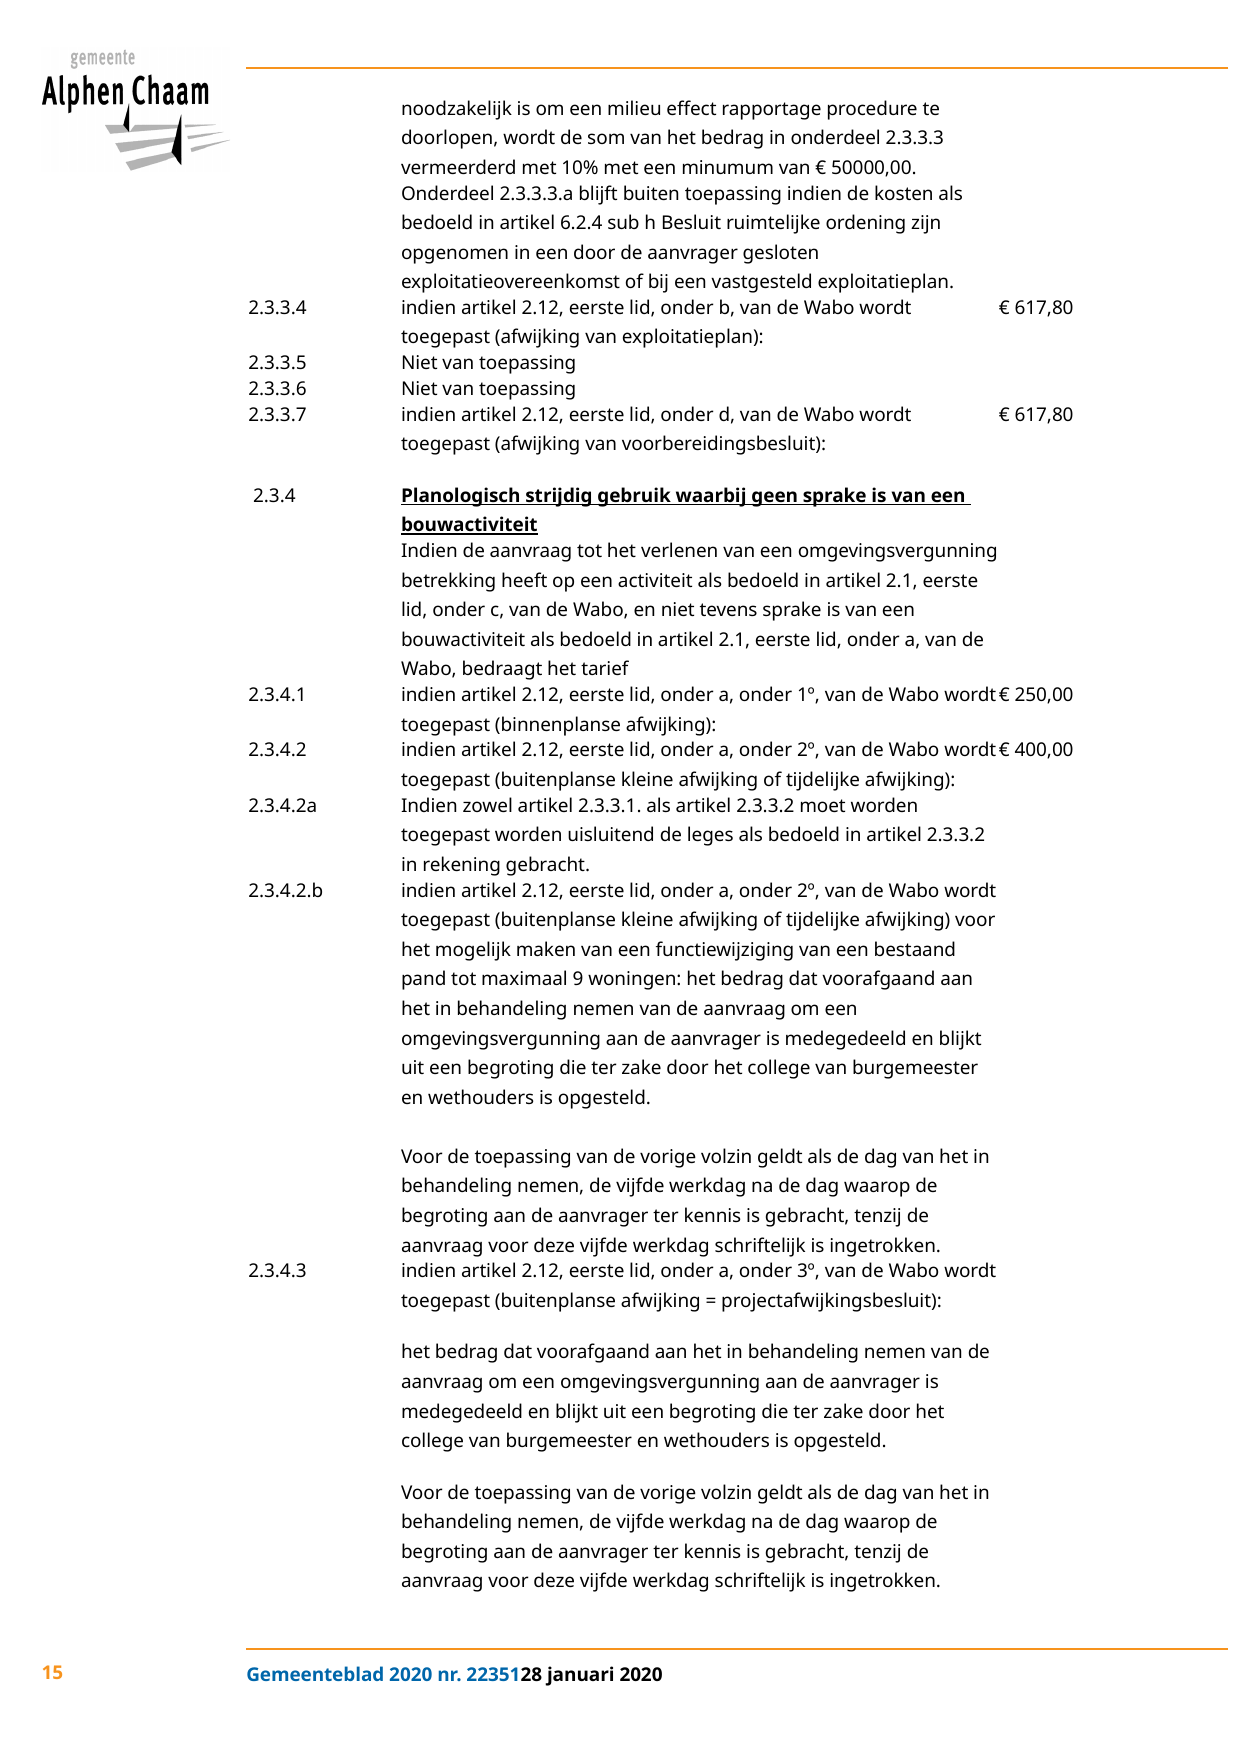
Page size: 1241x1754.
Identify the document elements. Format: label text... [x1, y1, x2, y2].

table_cell [248, 537, 401, 681]
table_cell [999, 95, 1152, 180]
table_cell [999, 792, 1152, 877]
table_cell Niet van toepassing [401, 350, 999, 375]
table_cell [401, 456, 999, 482]
table_cell Planologisch strijdig gebruik waarbij geen sprake is van een bouwactiviteit [401, 482, 999, 537]
table_cell Indien de aanvraag tot het verlenen van een omgevingsvergunning betrekking heeft op een activiteit als bedoeld in artikel 2.1, eerste lid, onder c, van de Wabo, en niet tevens sprake is van een bouwactiviteit als bedoeld in artikel 2.1, eerste lid, onder a, van de Wabo, bedraagt het tarief [401, 537, 999, 681]
picture [41, 47, 231, 172]
table_cell € 250,00 [999, 681, 1152, 737]
table_cell indien artikel 2.12, eerste lid, onder a, onder 2º, van de Wabo wordt toegepast (buitenplanse kleine afwijking of tijdelijke afwijking) voor het mogelijk maken van een functiewijziging van een bestaand pand tot maximaal 9 woningen: het bedrag dat voorafgaand aan het in behandeling nemen van de aanvraag om een omgevingsvergunning aan de aanvrager is medegedeeld en blijkt uit een begroting die ter zake door het college van burgemeester en wethouders is opgesteld. Voor de toepassing van de vorige volzin geldt als de dag van het in behandeling nemen, de vijfde werkdag na de dag waarop de begroting aan de aanvrager ter kennis is gebracht, tenzij de aanvraag voor deze vijfde werkdag schriftelijk is ingetrokken. [401, 877, 999, 1258]
table_cell [248, 1313, 401, 1339]
table_cell 2.3.4.1 [248, 681, 401, 737]
table_cell [999, 375, 1152, 401]
table_cell [999, 180, 1152, 294]
table_cell [999, 1258, 1152, 1313]
table_cell [999, 877, 1152, 1258]
table_cell [999, 1313, 1152, 1339]
table_cell 2.3.3.5 [248, 350, 401, 375]
table_cell 2.3.3.7 [248, 401, 401, 456]
table_cell Niet van toepassing [401, 375, 999, 401]
table_cell Indien zowel artikel 2.3.3.1. als artikel 2.3.3.2 moet worden toegepast worden uisluitend de leges als bedoeld in artikel 2.3.3.2 in rekening gebracht. [401, 792, 999, 877]
table_cell Onderdeel 2.3.3.3.a blijft buiten toepassing indien de kosten als bedoeld in artikel 6.2.4 sub h Besluit ruimtelijke ordening zijn opgenomen in een door de aanvrager gesloten exploitatieovereenkomst of bij een vastgesteld exploitatieplan. [401, 180, 999, 294]
table_cell [999, 482, 1152, 537]
table_cell indien artikel 2.12, eerste lid, onder d, van de Wabo wordt toegepast (afwijking van voorbereidingsbesluit): [401, 401, 999, 456]
table_cell [401, 1313, 999, 1339]
table_cell indien artikel 2.12, eerste lid, onder a, onder 2º, van de Wabo wordt toegepast (buitenplanse kleine afwijking of tijdelijke afwijking): [401, 737, 999, 792]
table_cell [248, 1339, 401, 1453]
table_cell [999, 1339, 1152, 1453]
table_cell [999, 456, 1152, 482]
table_cell [401, 1453, 999, 1479]
table_cell [248, 456, 401, 482]
table_cell indien artikel 2.12, eerste lid, onder a, onder 1º, van de Wabo wordt toegepast (binnenplanse afwijking): [401, 681, 999, 737]
table_cell [999, 1479, 1152, 1593]
table_cell Voor de toepassing van de vorige volzin geldt als de dag van het in behandeling nemen, de vijfde werkdag na de dag waarop de begroting aan de aanvrager ter kennis is gebracht, tenzij de aanvraag voor deze vijfde werkdag schriftelijk is ingetrokken. [401, 1479, 999, 1593]
table_cell 2.3.4.2a [248, 792, 401, 877]
table_cell € 400,00 [999, 737, 1152, 792]
table_cell [248, 1453, 401, 1479]
table_cell 2.3.4.2 [248, 737, 401, 792]
table_cell [999, 1453, 1152, 1479]
table_cell 2.3.3.4 [248, 294, 401, 349]
table_cell indien artikel 2.12, eerste lid, onder b, van de Wabo wordt toegepast (afwijking van exploitatieplan): [401, 294, 999, 349]
table_cell 2.3.4.3 [248, 1258, 401, 1313]
table_cell indien artikel 2.12, eerste lid, onder a, onder 3º, van de Wabo wordt toegepast (buitenplanse afwijking = projectafwijkingsbesluit): [401, 1258, 999, 1313]
table_cell € 617,80 [999, 294, 1152, 349]
table_cell [999, 350, 1152, 375]
table_cell [248, 1479, 401, 1593]
table_cell het bedrag dat voorafgaand aan het in behandeling nemen van de aanvraag om een omgevingsvergunning aan de aanvrager is medegedeeld en blijkt uit een begroting die ter zake door het college van burgemeester en wethouders is opgesteld. [401, 1339, 999, 1453]
table_cell 2.3.4 [248, 482, 401, 537]
table_cell [248, 95, 401, 180]
table_cell [248, 180, 401, 294]
table_cell [999, 537, 1152, 681]
table_cell 2.3.3.6 [248, 375, 401, 401]
table_cell noodzakelijk is om een milieu effect rapportage procedure te doorlopen, wordt de som van het bedrag in onderdeel 2.3.3.3 vermeerderd met 10% met een minumum van € 50000,00. [401, 95, 999, 180]
table_cell 2.3.4.2.b [248, 877, 401, 1258]
table_cell € 617,80 [999, 401, 1152, 456]
